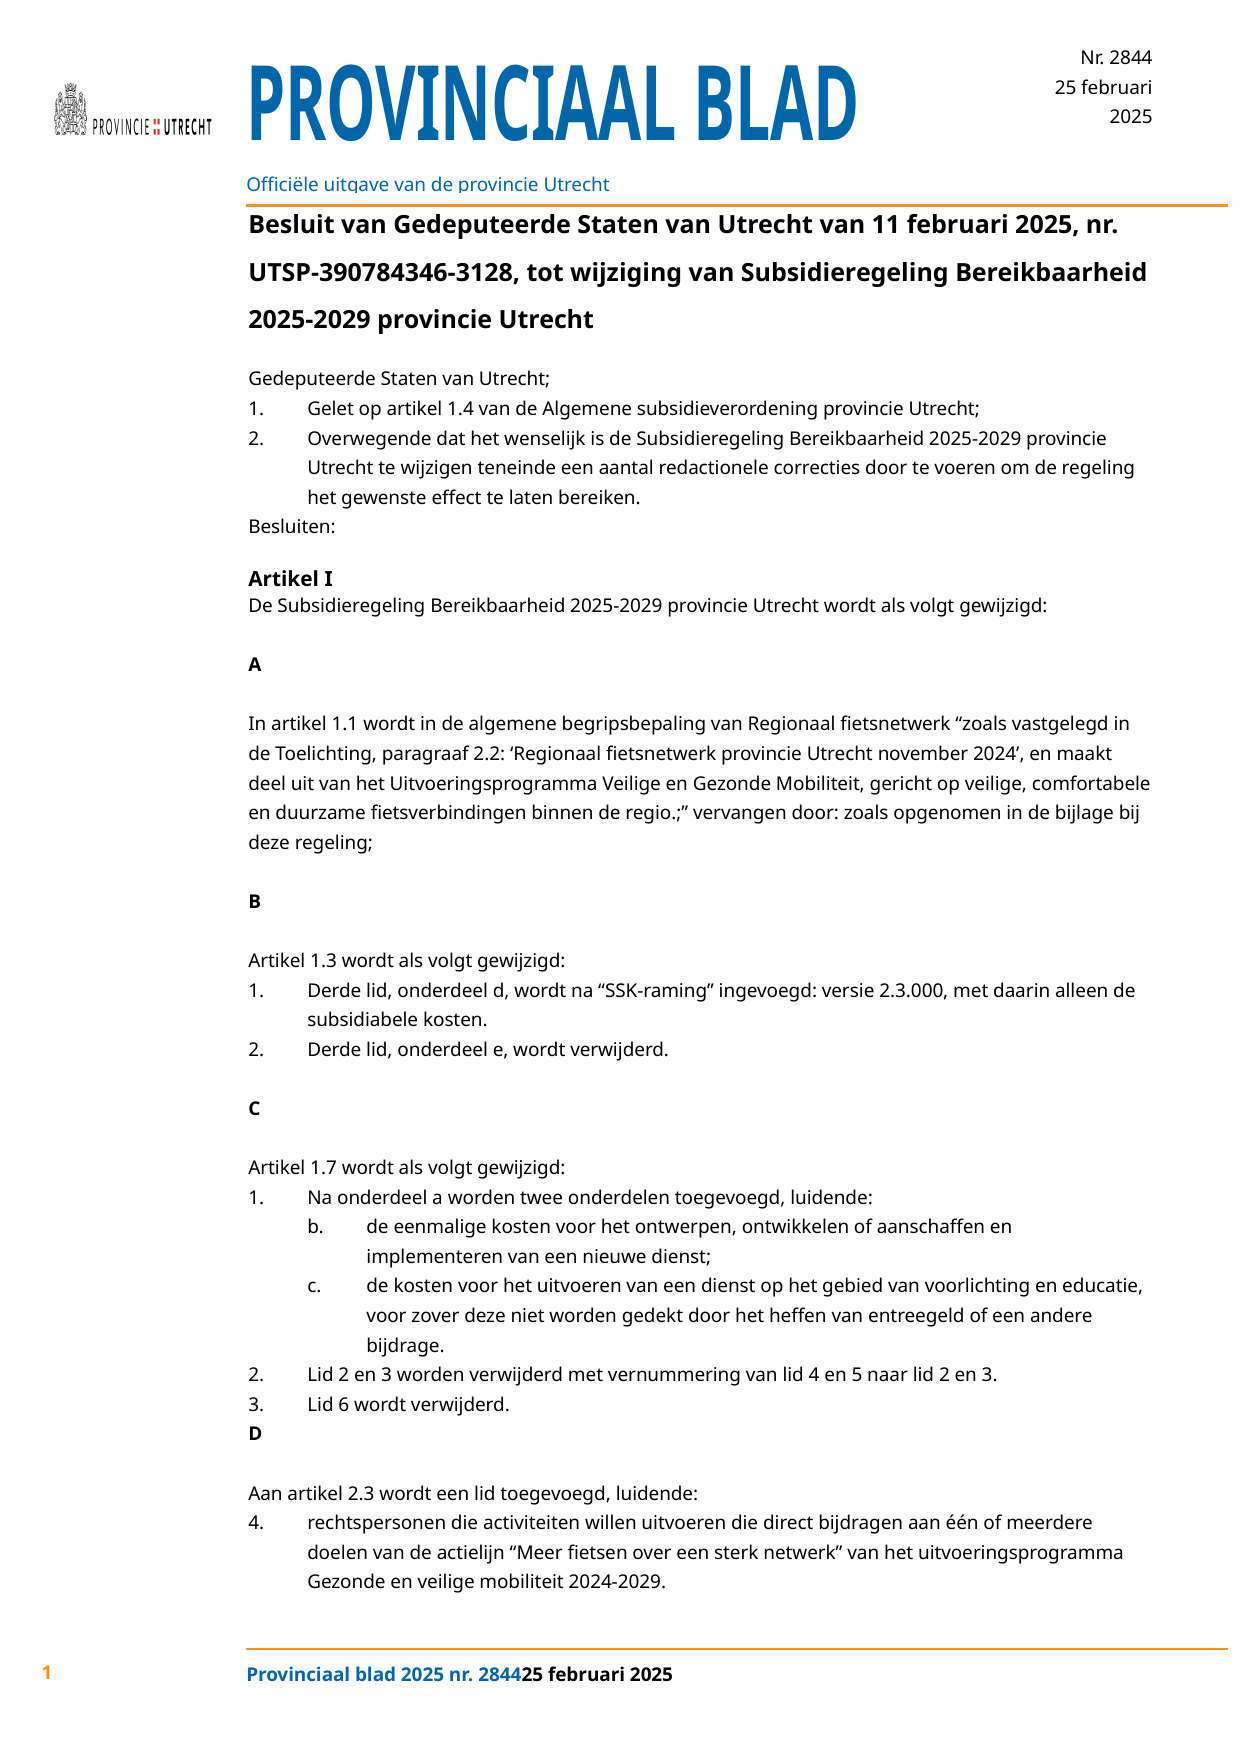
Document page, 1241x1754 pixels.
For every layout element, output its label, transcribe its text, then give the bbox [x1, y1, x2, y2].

list de kosten voor het uitvoeren van een dienst op het gebied van voorlichting en educatie, voor zover deze niet worden gedekt door het heffen van entreegeld of een andere bijdrage. [307, 1273, 1152, 1358]
text Besluit van Gedeputeerde Staten van Utrecht van 11 februari 2025, nr. UTSP-390784346-3128, tot wijziging van Subsidieregeling Bereikbaarheid 2025-2029 provincie Utrecht [248, 207, 1152, 336]
list Gelet op artikel 1.4 van de Algemene subsidieverordening provincie Utrecht; [248, 395, 1152, 421]
text A [248, 651, 1152, 677]
text Artikel 1.3 wordt als volgt gewijzigd: [248, 947, 1152, 973]
text In artikel 1.1 wordt in de algemene begripsbepaling van Regionaal fietsnetwerk “zoals vastgelegd in de Toelichting, paragraaf 2.2: ‘Regionaal fietsnetwerk provincie Utrecht november 2024’, en maakt deel uit van het Uitvoeringsprogramma Veilige en Gezonde Mobiliteit, gericht op veilige, comfortabele en duurzame fietsverbindingen binnen de regio.;” vervangen door: zoals opgenomen in de bijlage bij deze regeling; [248, 711, 1152, 855]
picture [41, 47, 231, 172]
list Overwegende dat het wenselijk is de Subsidieregeling Bereikbaarheid 2025-2029 provincie Utrecht te wijzigen teneinde een aantal redactionele correcties door te voeren om de regeling het gewenste effect te laten bereiken. [248, 425, 1152, 509]
text C [248, 1095, 1152, 1121]
list de eenmalige kosten voor het ontwerpen, ontwikkelen of aanschaffen en implementeren van een nieuwe dienst; [307, 1213, 1152, 1269]
text Artikel I [248, 564, 1152, 592]
text B [248, 888, 1152, 914]
list Lid 2 en 3 worden verwijderd met vernummering van lid 4 en 5 naar lid 2 en 3. [248, 1361, 1152, 1387]
list Na onderdeel a worden twee onderdelen toegevoegd, luidende: [248, 1184, 1152, 1210]
text Aan artikel 2.3 wordt een lid toegevoegd, luidende: [248, 1480, 1152, 1506]
text Besluiten: [248, 513, 1152, 539]
list Derde lid, onderdeel e, wordt verwijderd. [248, 1036, 1152, 1062]
text De Subsidieregeling Bereikbaarheid 2025-2029 provincie Utrecht wordt als volgt gewijzigd: [248, 592, 1152, 618]
text D [248, 1421, 1152, 1446]
list rechtspersonen die activiteiten willen uitvoeren die direct bijdragen aan één of meerdere doelen van de actielijn “Meer fietsen over een sterk netwerk” van het uitvoeringsprogramma Gezonde en veilige mobiliteit 2024-2029. [248, 1509, 1152, 1594]
text Artikel 1.7 wordt als volgt gewijzigd: [248, 1154, 1152, 1180]
list Derde lid, onderdeel d, wordt na “SSK-raming” ingevoegd: versie 2.3.000, met daarin alleen de subsidiabele kosten. [248, 977, 1152, 1032]
text Gedeputeerde Staten van Utrecht; [248, 366, 1152, 391]
list Lid 6 wordt verwijderd. [248, 1391, 1152, 1417]
